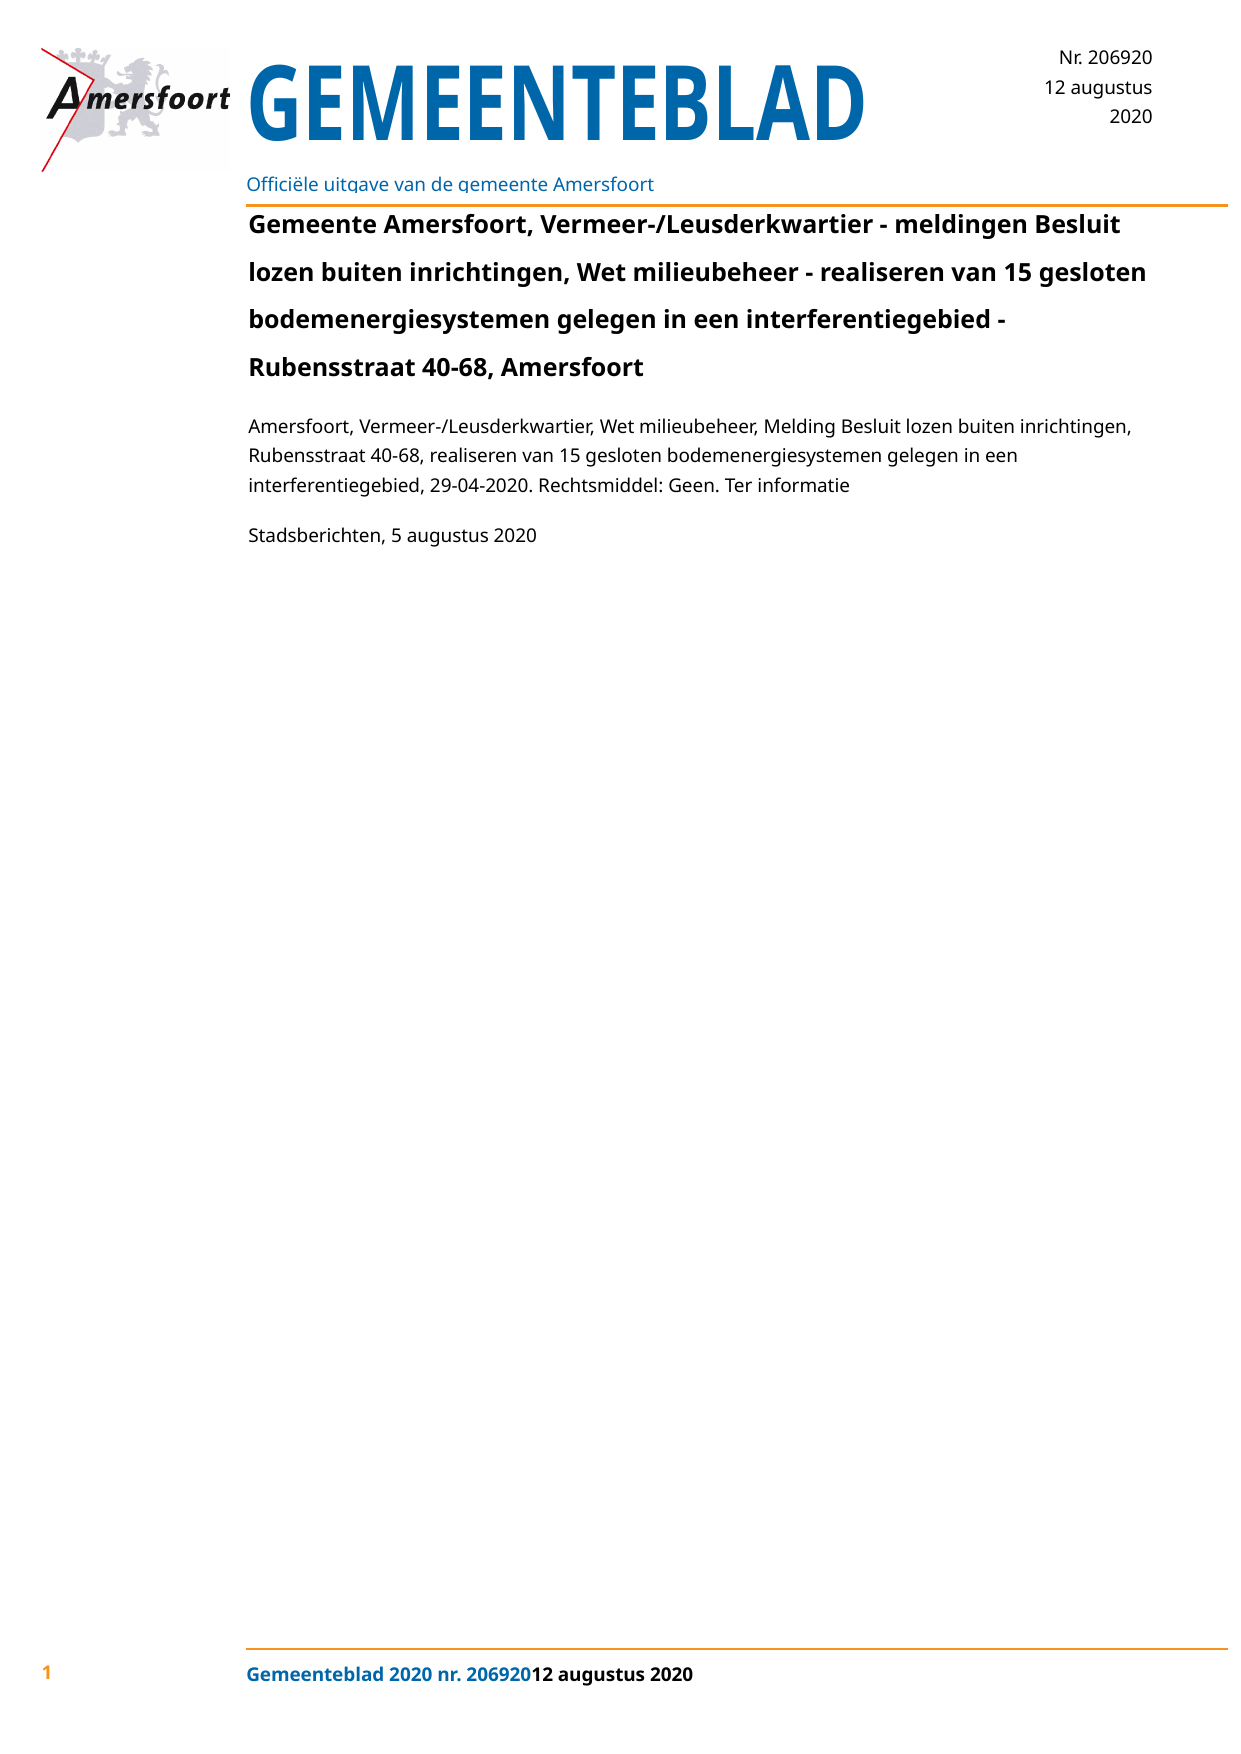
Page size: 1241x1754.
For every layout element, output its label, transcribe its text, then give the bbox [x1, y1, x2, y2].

text Gemeente Amersfoort, Vermeer-/Leusderkwartier - meldingen Besluit lozen buiten inrichtingen, Wet milieubeheer - realiseren van 15 gesloten bodemenergiesystemen gelegen in een interferentiegebied - Rubensstraat 40-68, Amersfoort [248, 207, 1152, 384]
text Amersfoort, Vermeer-/Leusderkwartier, Wet milieubeheer, Melding Besluit lozen buiten inrichtingen, Rubensstraat 40-68, realiseren van 15 gesloten bodemenergiesystemen gelegen in een interferentiegebied, 29-04-2020. Rechtsmiddel: Geen. Ter informatie [248, 413, 1152, 498]
picture [41, 47, 231, 172]
text Stadsberichten, 5 augustus 2020 [248, 523, 1152, 548]
